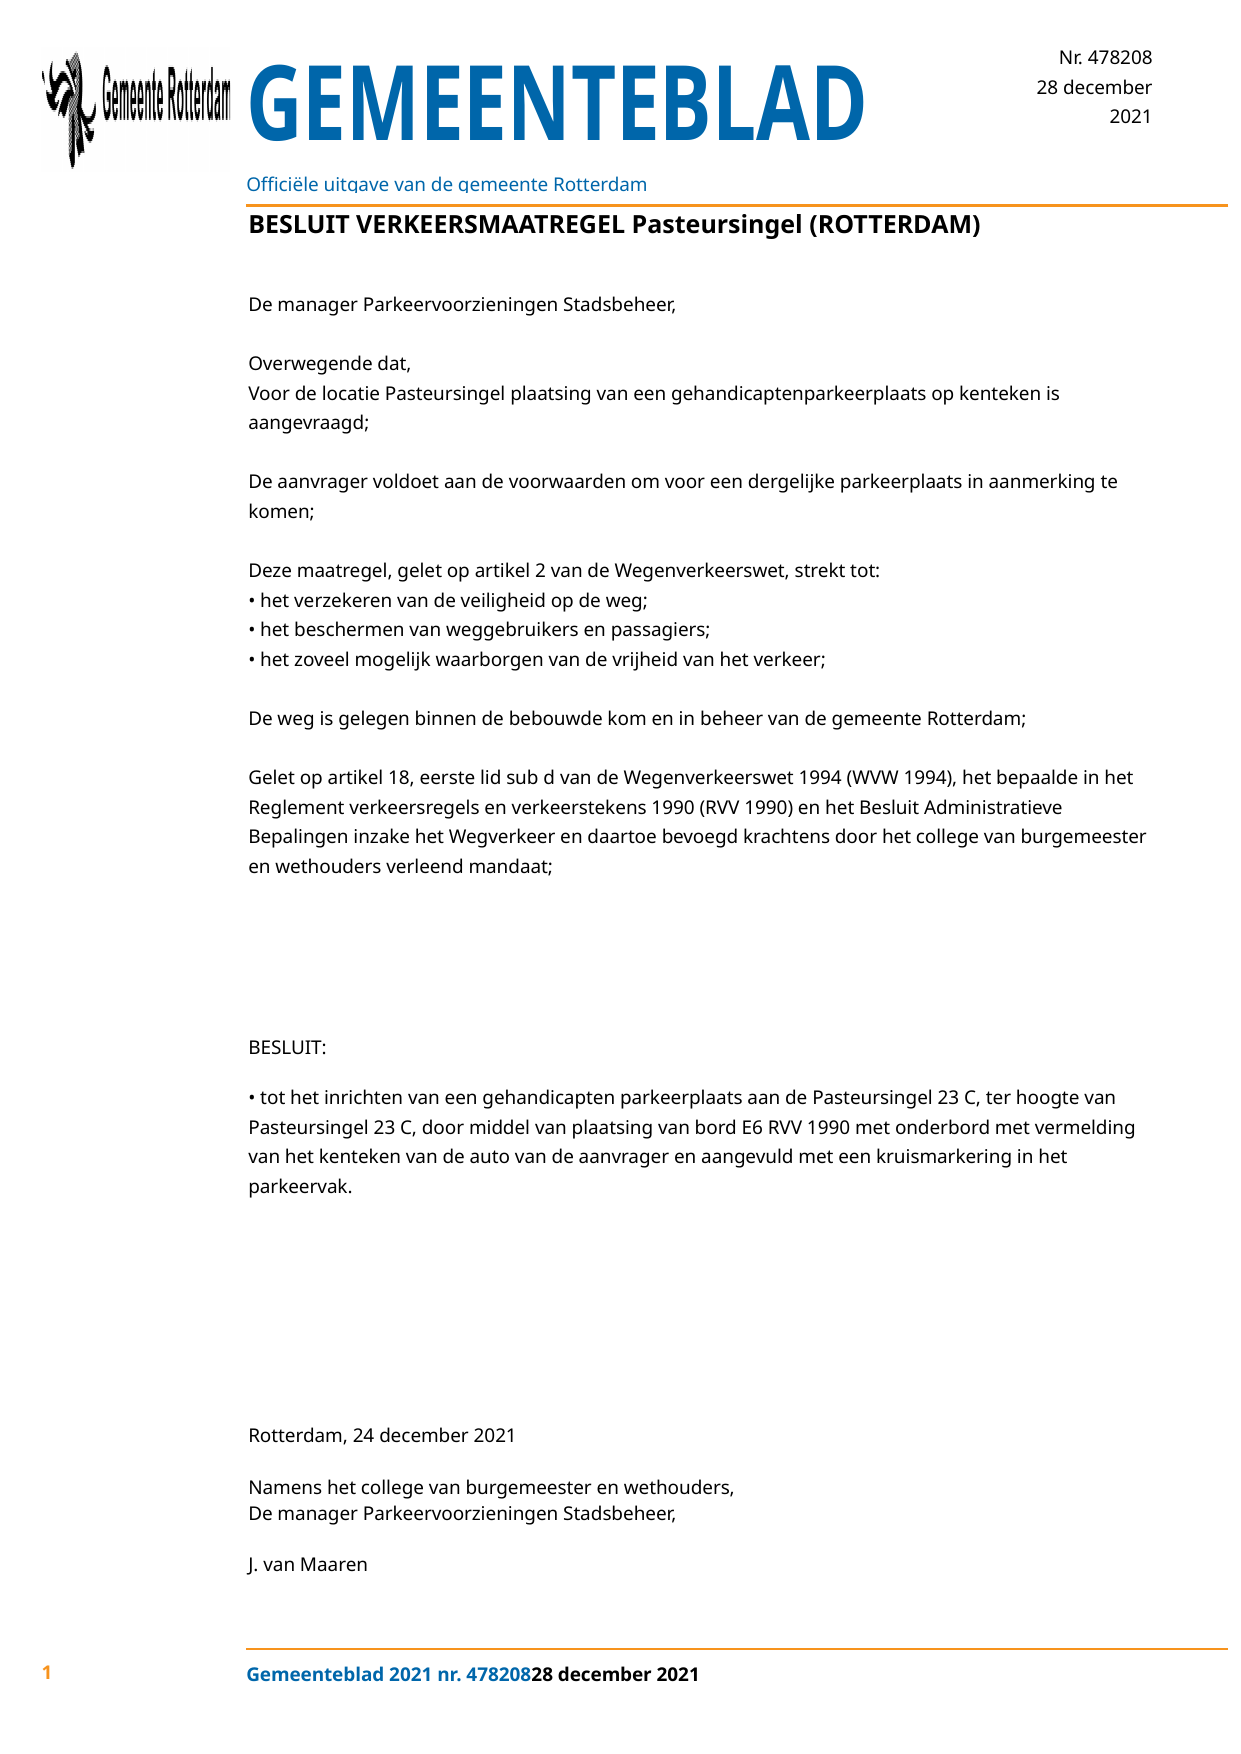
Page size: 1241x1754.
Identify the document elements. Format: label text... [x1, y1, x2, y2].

text BESLUIT: [248, 1034, 1152, 1060]
text • het verzekeren van de veiligheid op de weg; [248, 587, 1152, 613]
text De manager Parkeervoorzieningen Stadsbeheer, [248, 1500, 1152, 1526]
text Namens het college van burgemeester en wethouders, [248, 1474, 1152, 1500]
text • tot het inrichten van een gehandicapten parkeerplaats aan de Pasteursingel 23 C, ter hoogte van Pasteursingel 23 C, door middel van plaatsing van bord E6 RVV 1990 met onderbord met vermelding van het kenteken van de auto van de aanvrager en aangevuld met een kruismarkering in het parkeervak. [248, 1084, 1152, 1199]
text De manager Parkeervoorzieningen Stadsbeheer, [248, 291, 1152, 317]
text • het zoveel mogelijk waarborgen van de vrijheid van het verkeer; [248, 646, 1152, 672]
text • het beschermen van weggebruikers en passagiers; [248, 616, 1152, 642]
text BESLUIT VERKEERSMAATREGEL Pasteursingel (ROTTERDAM) [248, 207, 1152, 241]
picture [41, 47, 231, 172]
text De weg is gelegen binnen de bebouwde kom en in beheer van de gemeente Rotterdam; [248, 705, 1152, 731]
text Deze maatregel, gelet op artikel 2 van de Wegenverkeerswet, strekt tot: [248, 557, 1152, 583]
text Voor de locatie Pasteursingel plaatsing van een gehandicaptenparkeerplaats op kenteken is aangevraagd; [248, 380, 1152, 435]
text Overwegende dat, [248, 350, 1152, 376]
text J. van Maaren [248, 1551, 1152, 1577]
text Gelet op artikel 18, eerste lid sub d van de Wegenverkeerswet 1994 (WVW 1994), het bepaalde in het Reglement verkeersregels en verkeerstekens 1990 (RVV 1990) en het Besluit Administratieve Bepalingen inzake het Wegverkeer en daartoe bevoegd krachtens door het college van burgemeester en wethouders verleend mandaat; [248, 764, 1152, 879]
text Rotterdam, 24 december 2021 [248, 1423, 1152, 1448]
text De aanvrager voldoet aan de voorwaarden om voor een dergelijke parkeerplaats in aanmerking te komen; [248, 468, 1152, 524]
